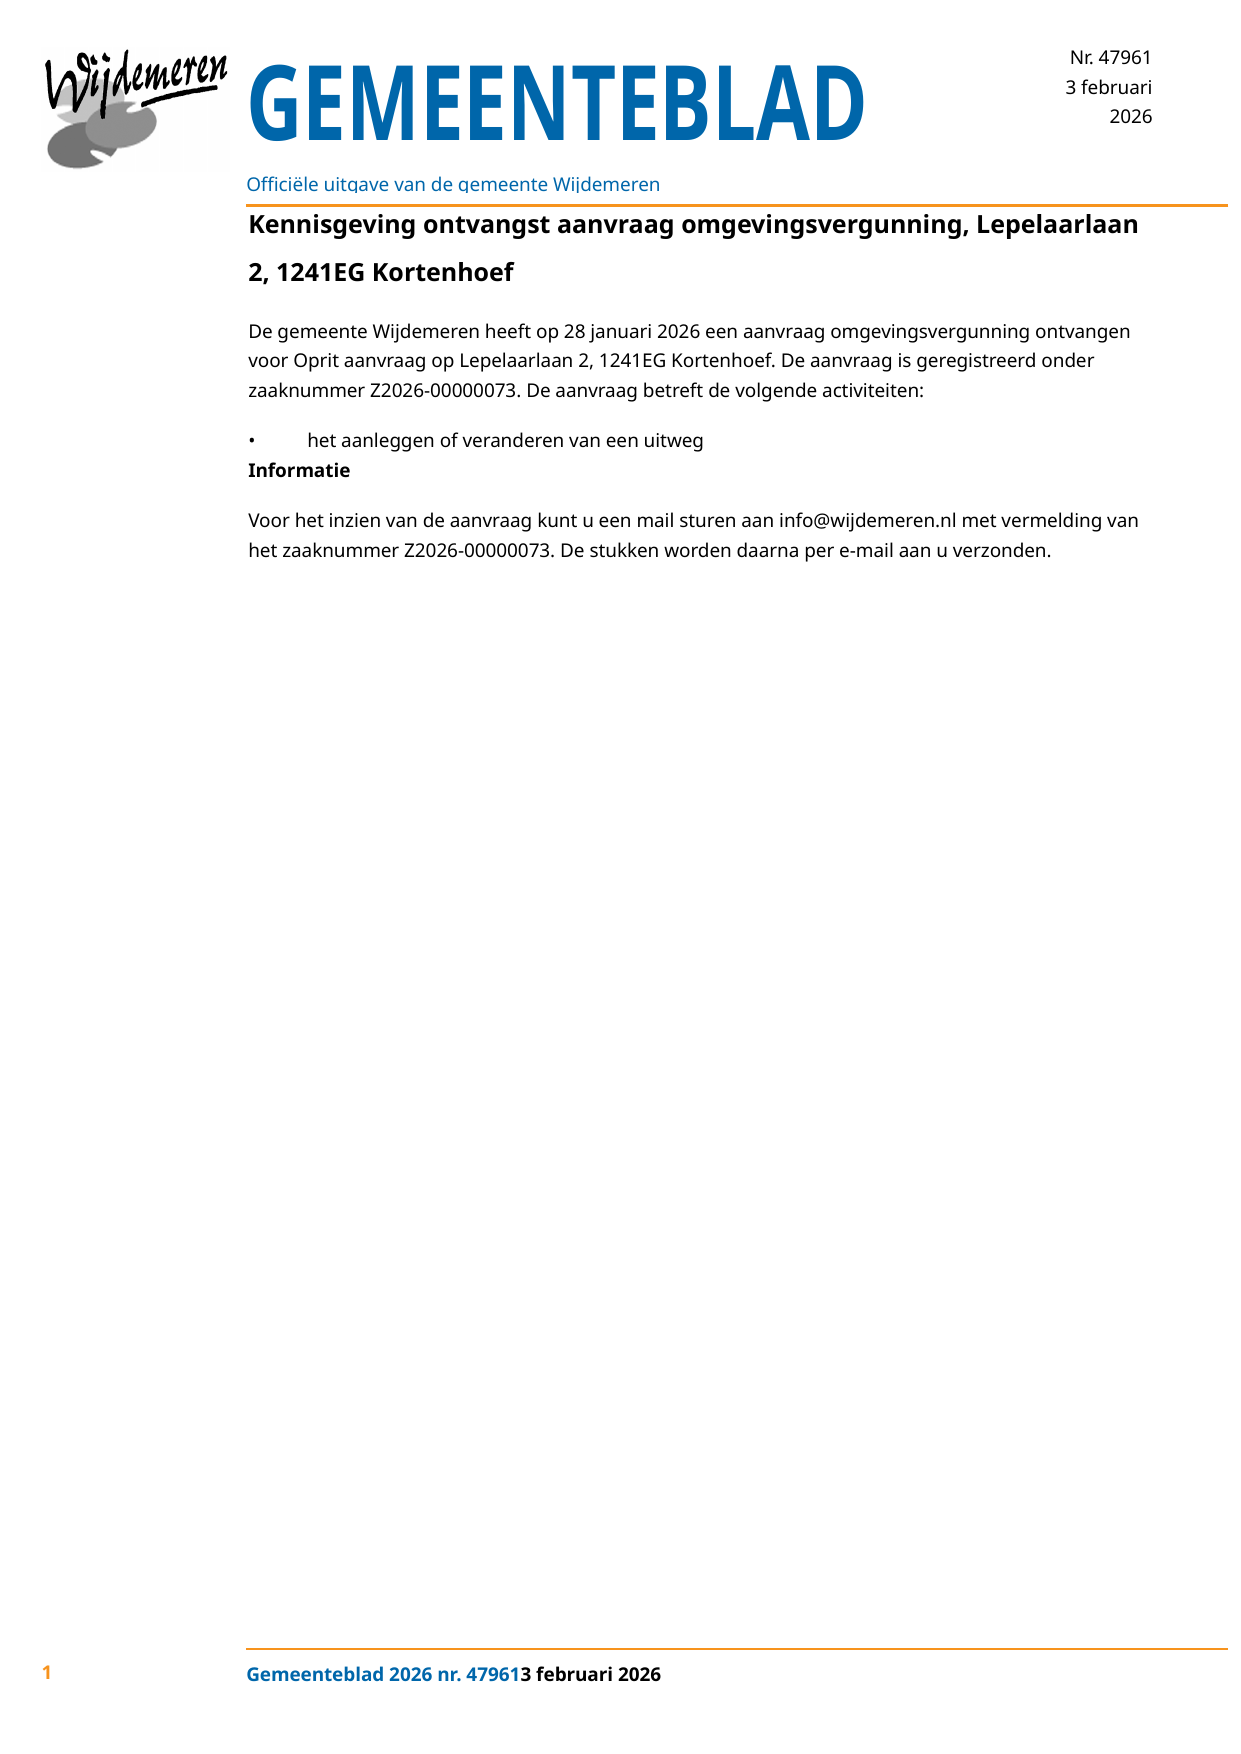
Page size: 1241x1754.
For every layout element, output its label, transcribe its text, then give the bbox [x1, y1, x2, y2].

text Informatie [248, 457, 1152, 483]
text Kennisgeving ontvangst aanvraag omgevingsvergunning, Lepelaarlaan 2, 1241EG Kortenhoef [248, 207, 1152, 288]
text Voor het inzien van de aanvraag kunt u een mail sturen aan info@wijdemeren.nl met vermelding van het zaaknummer Z2026-00000073. De stukken worden daarna per e-mail aan u verzonden. [248, 507, 1152, 563]
text De gemeente Wijdemeren heeft op 28 januari 2026 een aanvraag omgevingsvergunning ontvangen voor Oprit aanvraag op Lepelaarlaan 2, 1241EG Kortenhoef. De aanvraag is geregistreerd onder zaaknummer Z2026-00000073. De aanvraag betreft de volgende activiteiten: [248, 318, 1152, 403]
list het aanleggen of veranderen van een uitweg [248, 427, 1152, 453]
picture [41, 47, 231, 172]
